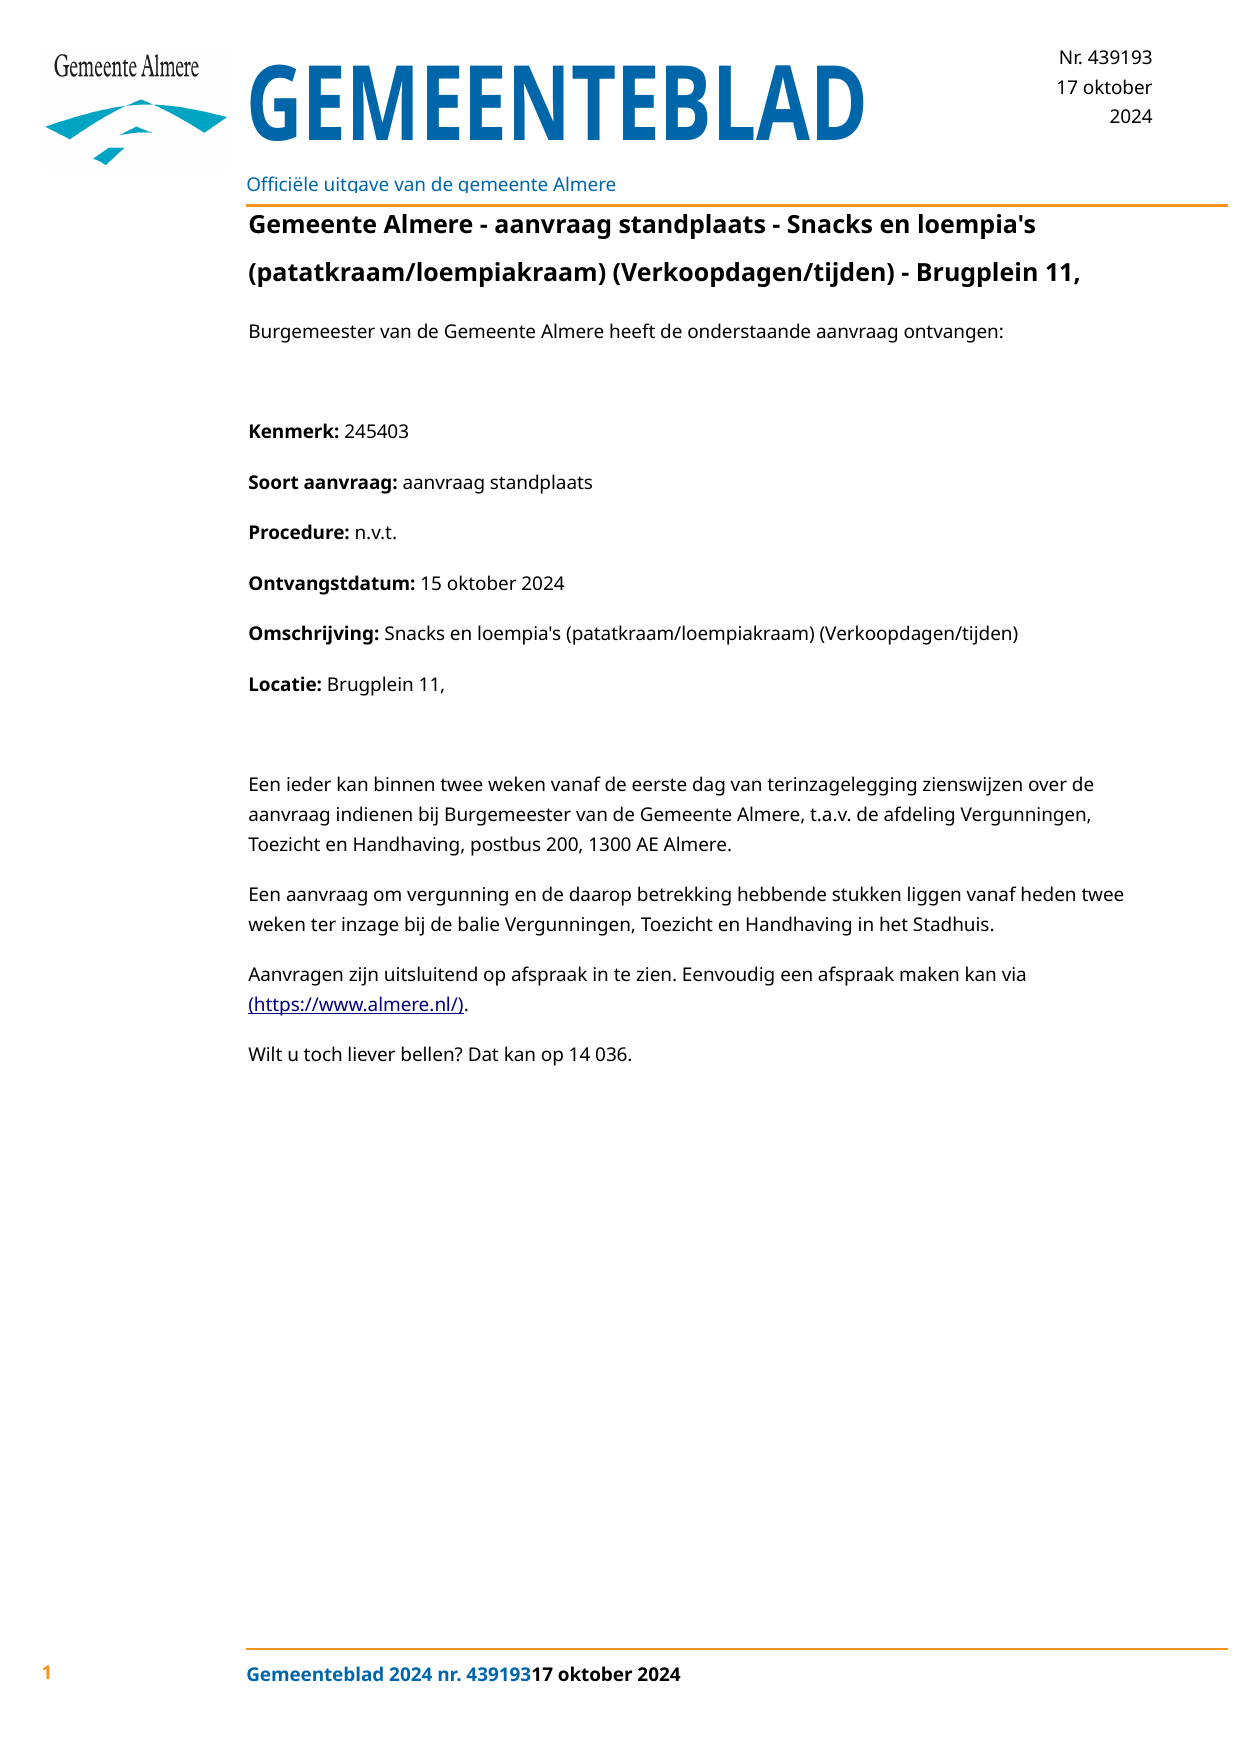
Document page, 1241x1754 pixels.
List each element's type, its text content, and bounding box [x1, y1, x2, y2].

text Ontvangstdatum: 15 oktober 2024 [248, 570, 1152, 596]
text Soort aanvraag: aanvraag standplaats [248, 469, 1152, 495]
text Burgemeester van de Gemeente Almere heeft de onderstaande aanvraag ontvangen: [248, 318, 1152, 344]
text Aanvragen zijn uitsluitend op afspraak in te zien. Eenvoudig een afspraak maken kan via (https://www.almere.nl/). [248, 961, 1152, 1017]
text Een aanvraag om vergunning en de daarop betrekking hebbende stukken liggen vanaf heden twee weken ter inzage bij de balie Vergunningen, Toezicht en Handhaving in het Stadhuis. [248, 881, 1152, 937]
text Wilt u toch liever bellen? Dat kan op 14 036. [248, 1041, 1152, 1067]
text Gemeente Almere - aanvraag standplaats - Snacks en loempia's (patatkraam/loempiakraam) (Verkoopdagen/tijden) - Brugplein 11, [248, 207, 1152, 288]
text Procedure: n.v.t. [248, 519, 1152, 545]
text Locatie: Brugplein 11, [248, 671, 1152, 697]
text Een ieder kan binnen twee weken vanaf de eerste dag van terinzagelegging zienswijzen over de aanvraag indienen bij Burgemeester van de Gemeente Almere, t.a.v. de afdeling Vergunningen, Toezicht en Handhaving, postbus 200, 1300 AE Almere. [248, 772, 1152, 857]
text Kenmerk: 245403 [248, 419, 1152, 444]
text Omschrijving: Snacks en loempia's (patatkraam/loempiakraam) (Verkoopdagen/tijden) [248, 620, 1152, 646]
picture [41, 47, 231, 172]
